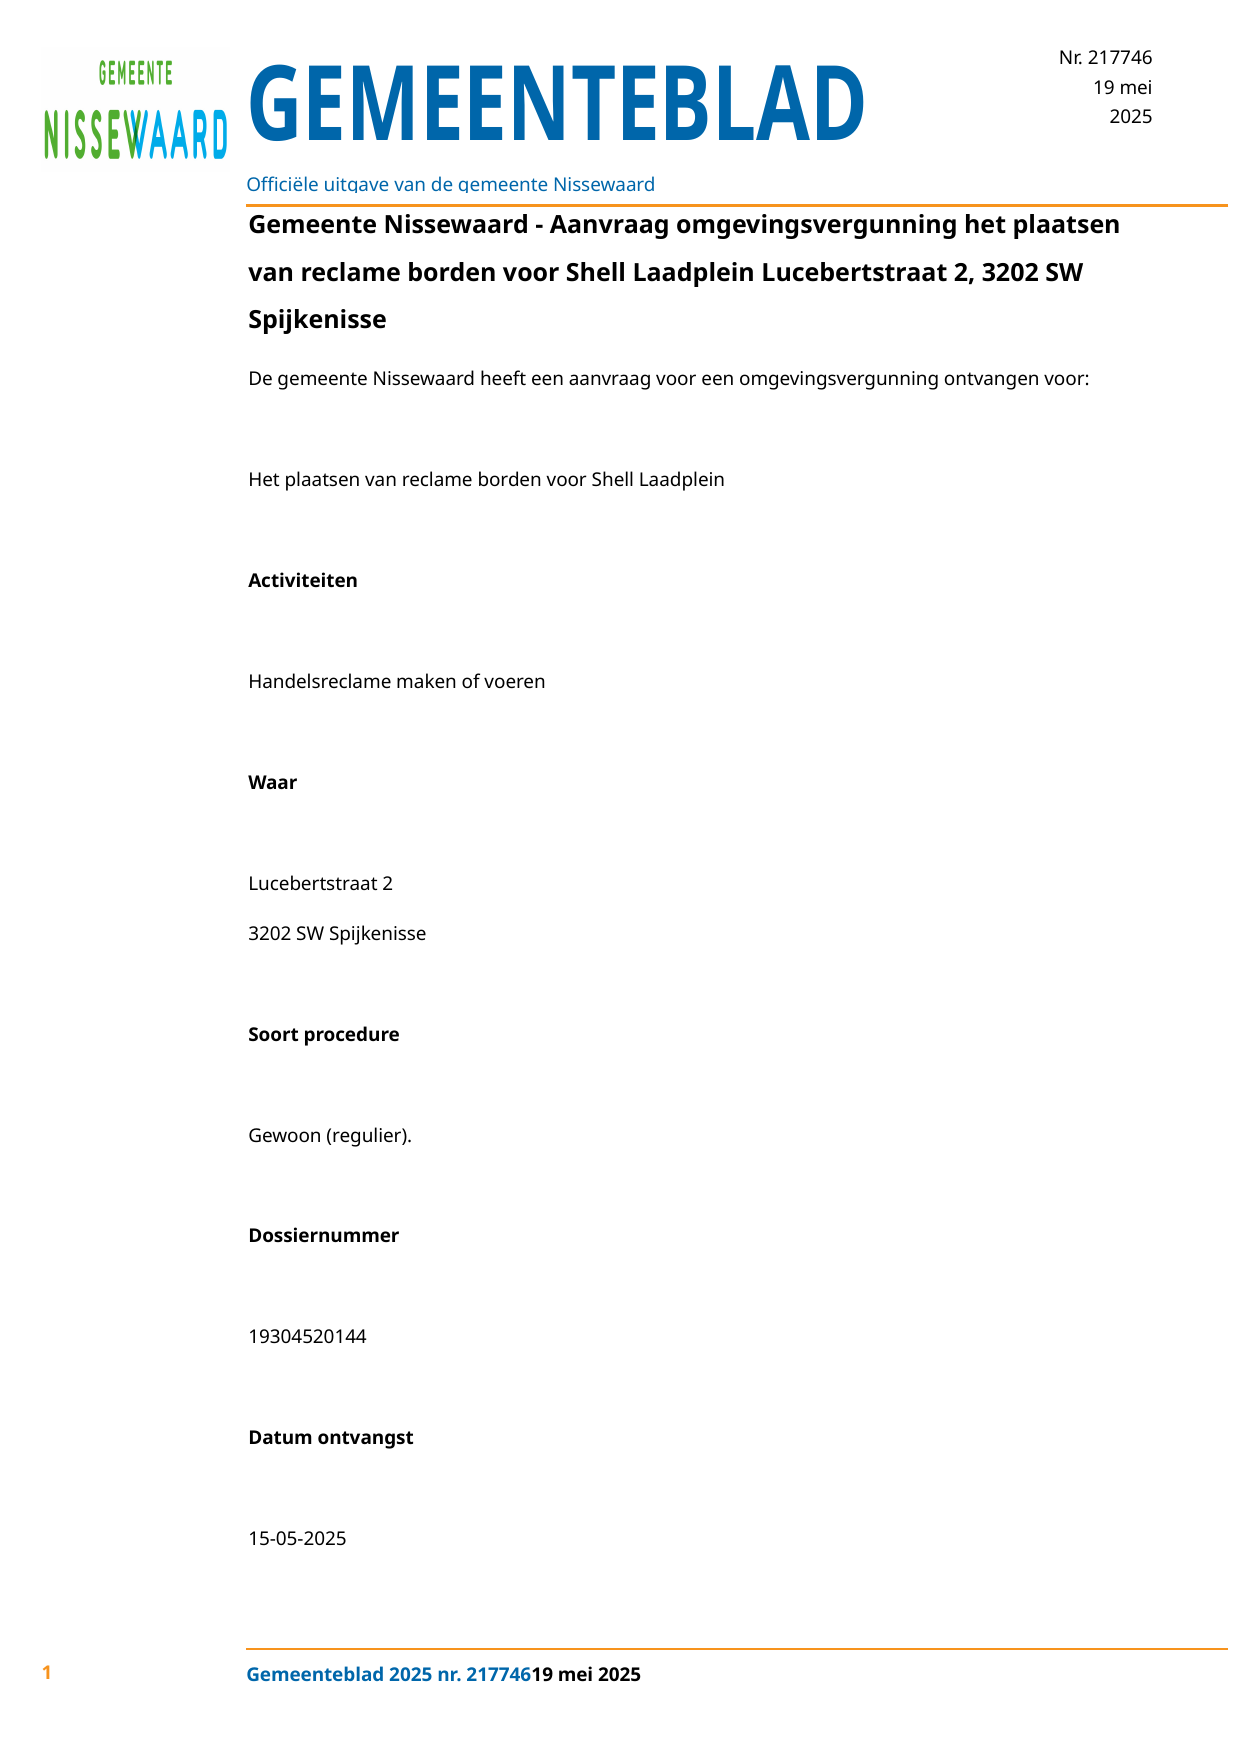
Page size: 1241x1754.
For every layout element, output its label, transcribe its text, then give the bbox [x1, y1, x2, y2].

text Activiteiten [248, 567, 1152, 593]
text Lucebertstraat 2 [248, 870, 1152, 895]
text Waar [248, 769, 1152, 794]
text Gewoon (regulier). [248, 1122, 1152, 1147]
text 15-05-2025 [248, 1525, 1152, 1551]
text 3202 SW Spijkenisse [248, 920, 1152, 946]
text Soort procedure [248, 1021, 1152, 1047]
text Datum ontvangst [248, 1424, 1152, 1450]
text Dossiernummer [248, 1223, 1152, 1248]
text Gemeente Nissewaard - Aanvraag omgevingsvergunning het plaatsen van reclame borden voor Shell Laadplein Lucebertstraat 2, 3202 SW Spijkenisse [248, 207, 1152, 336]
text Handelsreclame maken of voeren [248, 668, 1152, 694]
text Het plaatsen van reclame borden voor Shell Laadplein [248, 466, 1152, 492]
text 19304520144 [248, 1323, 1152, 1349]
picture [41, 47, 231, 172]
text De gemeente Nissewaard heeft een aanvraag voor een omgevingsvergunning ontvangen voor: [248, 366, 1152, 391]
